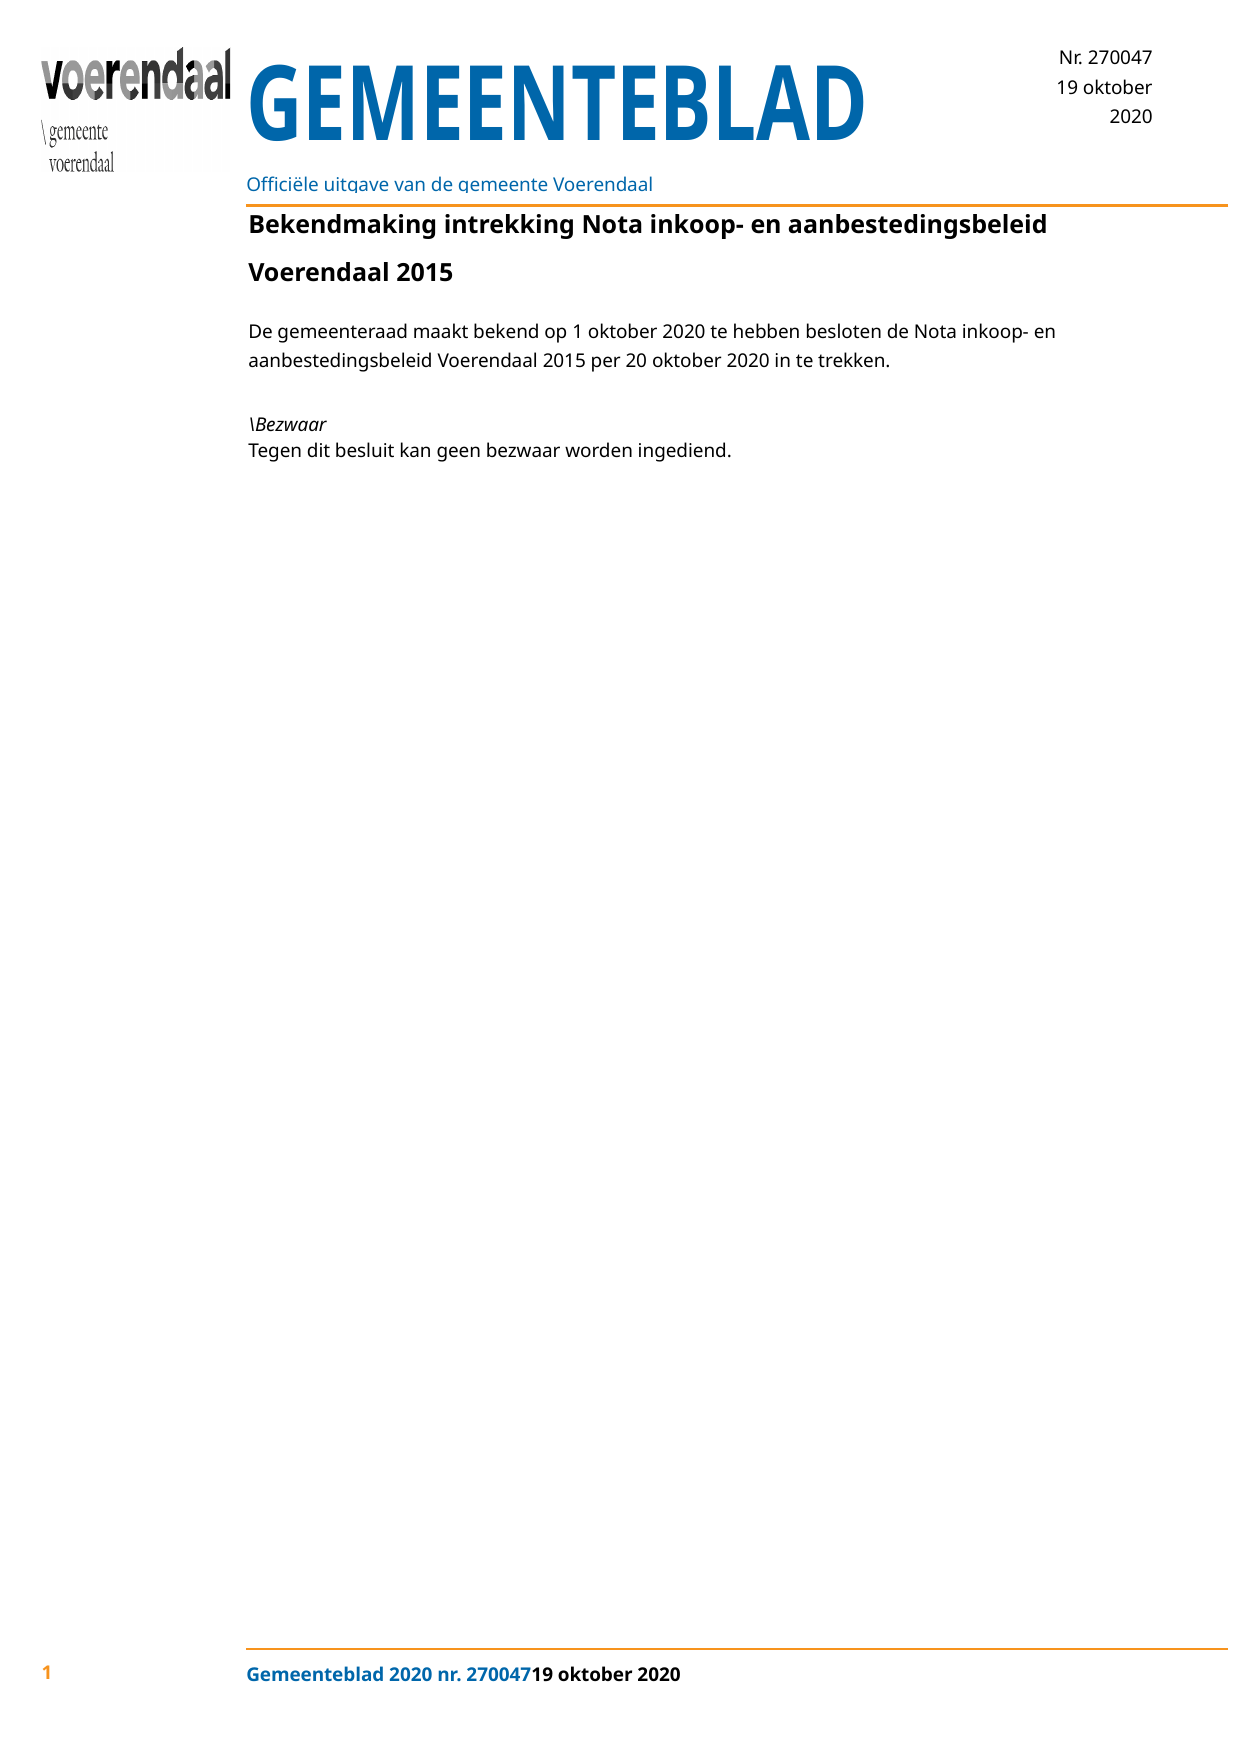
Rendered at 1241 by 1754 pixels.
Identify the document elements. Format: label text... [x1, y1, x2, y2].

picture [41, 47, 231, 172]
text Bekendmaking intrekking Nota inkoop- en aanbestedingsbeleid Voerendaal 2015 [248, 207, 1152, 288]
text De gemeenteraad maakt bekend op 1 oktober 2020 te hebben besloten de Nota inkoop- en aanbestedingsbeleid Voerendaal 2015 per 20 oktober 2020 in te trekken. [248, 318, 1152, 373]
text \Bezwaar [248, 411, 1152, 437]
text Tegen dit besluit kan geen bezwaar worden ingediend. [248, 437, 1152, 463]
